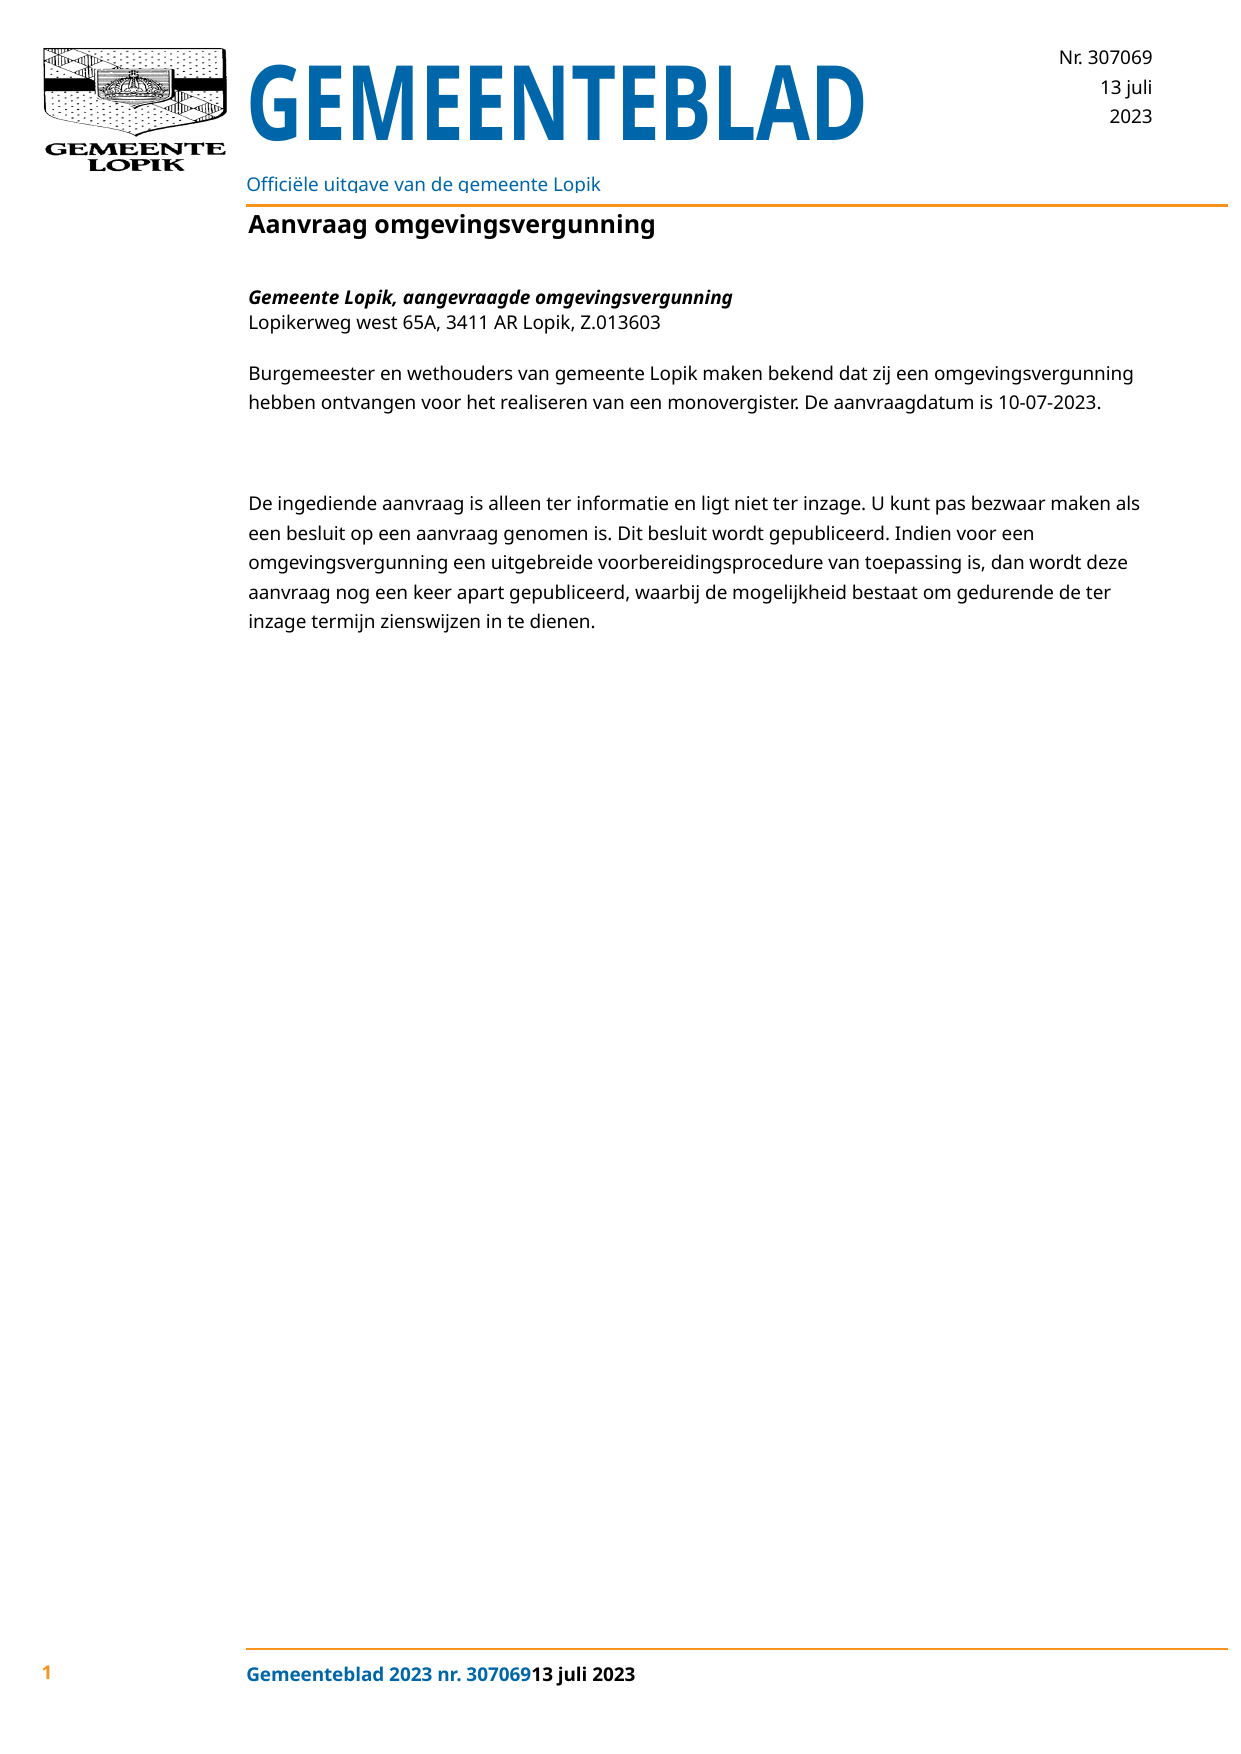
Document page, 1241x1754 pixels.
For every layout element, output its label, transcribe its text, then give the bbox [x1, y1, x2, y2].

text De ingediende aanvraag is alleen ter informatie en ligt niet ter inzage. U kunt pas bezwaar maken als een besluit op een aanvraag genomen is. Dit besluit wordt gepubliceerd. Indien voor een omgevingsvergunning een uitgebreide voorbereidingsprocedure van toepassing is, dan wordt deze aanvraag nog een keer apart gepubliceerd, waarbij de mogelijkheid bestaat om gedurende de ter inzage termijn zienswijzen in te dienen. [248, 490, 1152, 634]
picture [41, 47, 231, 172]
text Gemeente Lopik, aangevraagde omgevingsvergunning [248, 284, 1152, 309]
text Lopikerweg west 65A, 3411 AR Lopik, Z.013603 [248, 309, 1152, 335]
text Aanvraag omgevingsvergunning [248, 207, 1152, 241]
text Burgemeester en wethouders van gemeente Lopik maken bekend dat zij een omgevingsvergunning hebben ontvangen voor het realiseren van een monovergister. De aanvraagdatum is 10-07-2023. [248, 360, 1152, 415]
